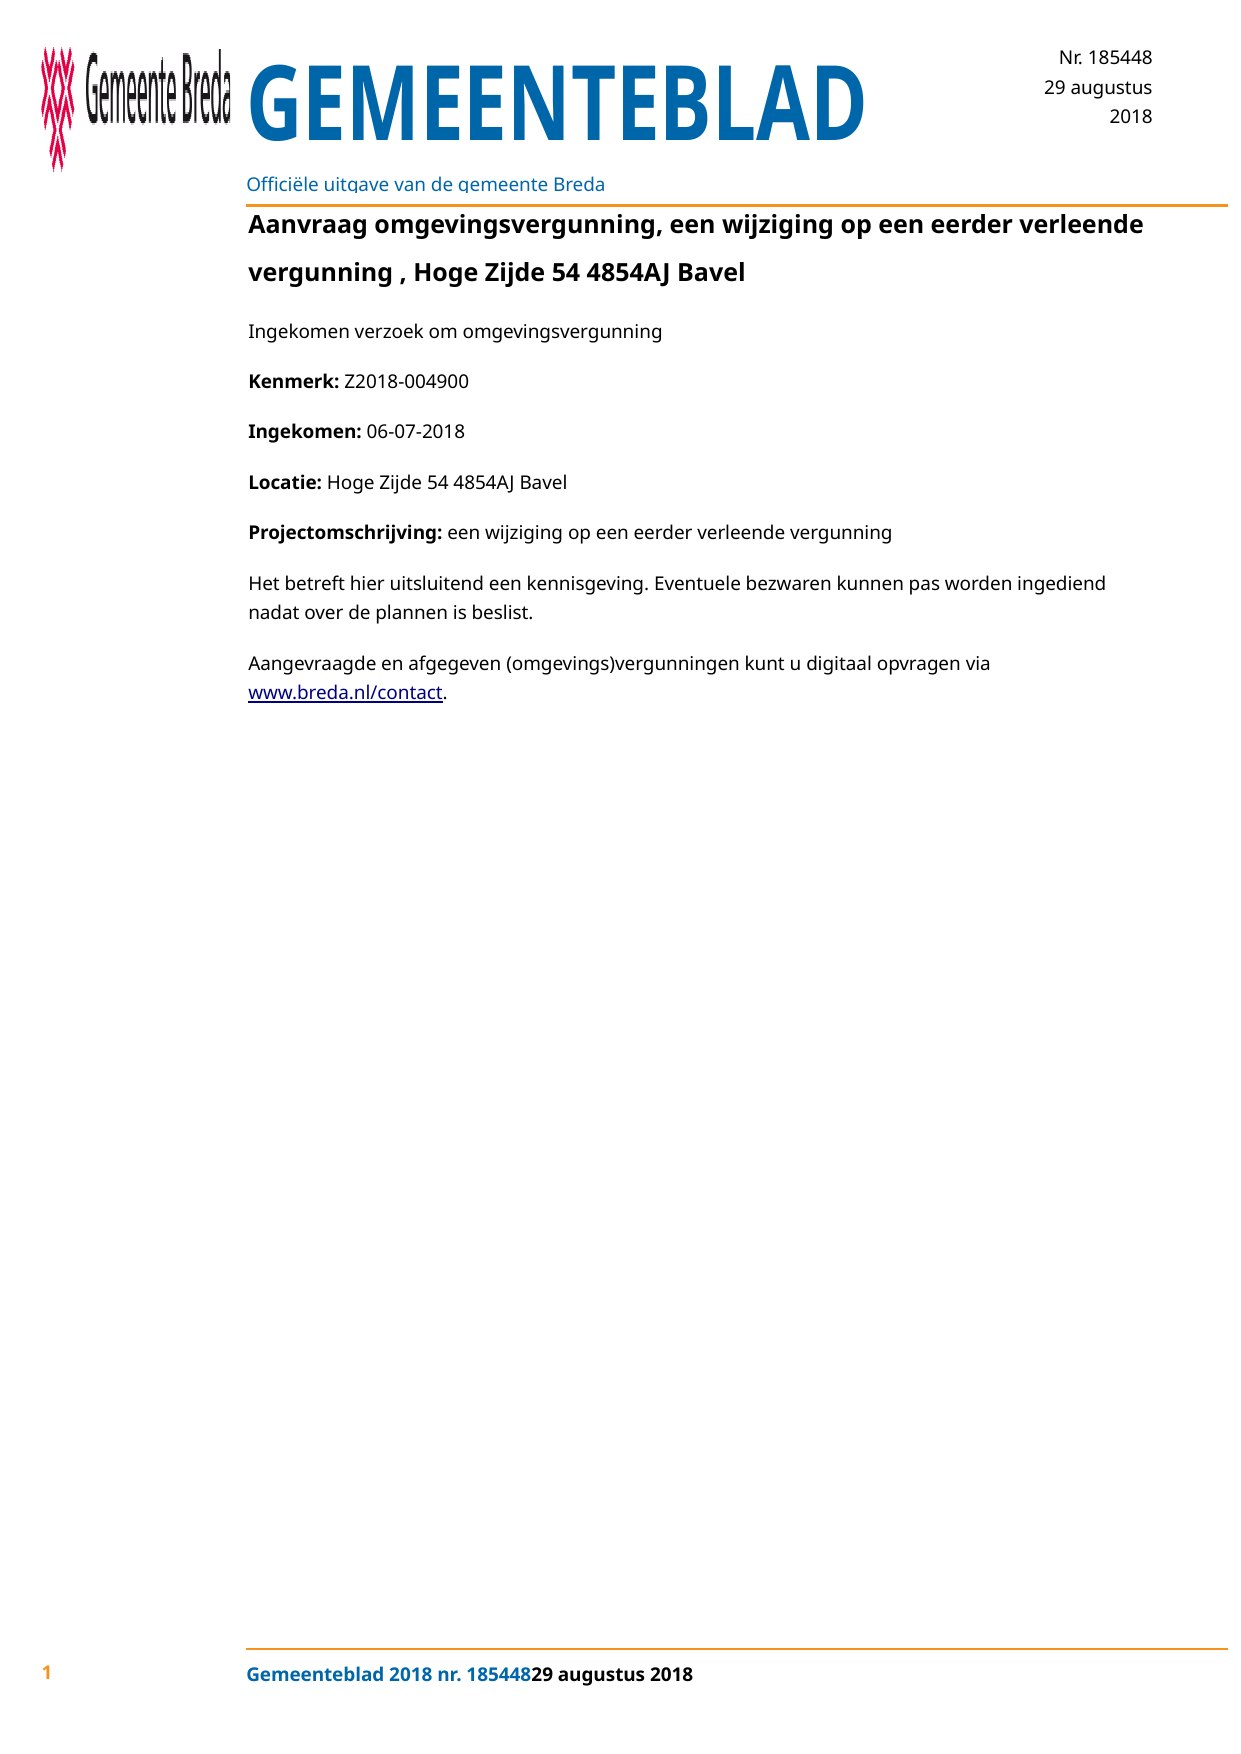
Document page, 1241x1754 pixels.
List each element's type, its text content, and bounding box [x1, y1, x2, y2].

text Aanvraag omgevingsvergunning, een wijziging op een eerder verleende vergunning , Hoge Zijde 54 4854AJ Bavel [248, 207, 1152, 288]
picture [41, 47, 231, 172]
text Ingekomen verzoek om omgevingsvergunning [248, 318, 1152, 344]
text Ingekomen: 06-07-2018 [248, 419, 1152, 444]
text Locatie: Hoge Zijde 54 4854AJ Bavel [248, 469, 1152, 495]
text Projectomschrijving: een wijziging op een eerder verleende vergunning [248, 519, 1152, 545]
text Kenmerk: Z2018-004900 [248, 368, 1152, 394]
text Het betreft hier uitsluitend een kennisgeving. Eventuele bezwaren kunnen pas worden ingediend nadat over de plannen is beslist. [248, 570, 1152, 625]
text Aangevraagde en afgegeven (omgevings)vergunningen kunt u digitaal opvragen via www.breda.nl/contact. [248, 650, 1152, 705]
